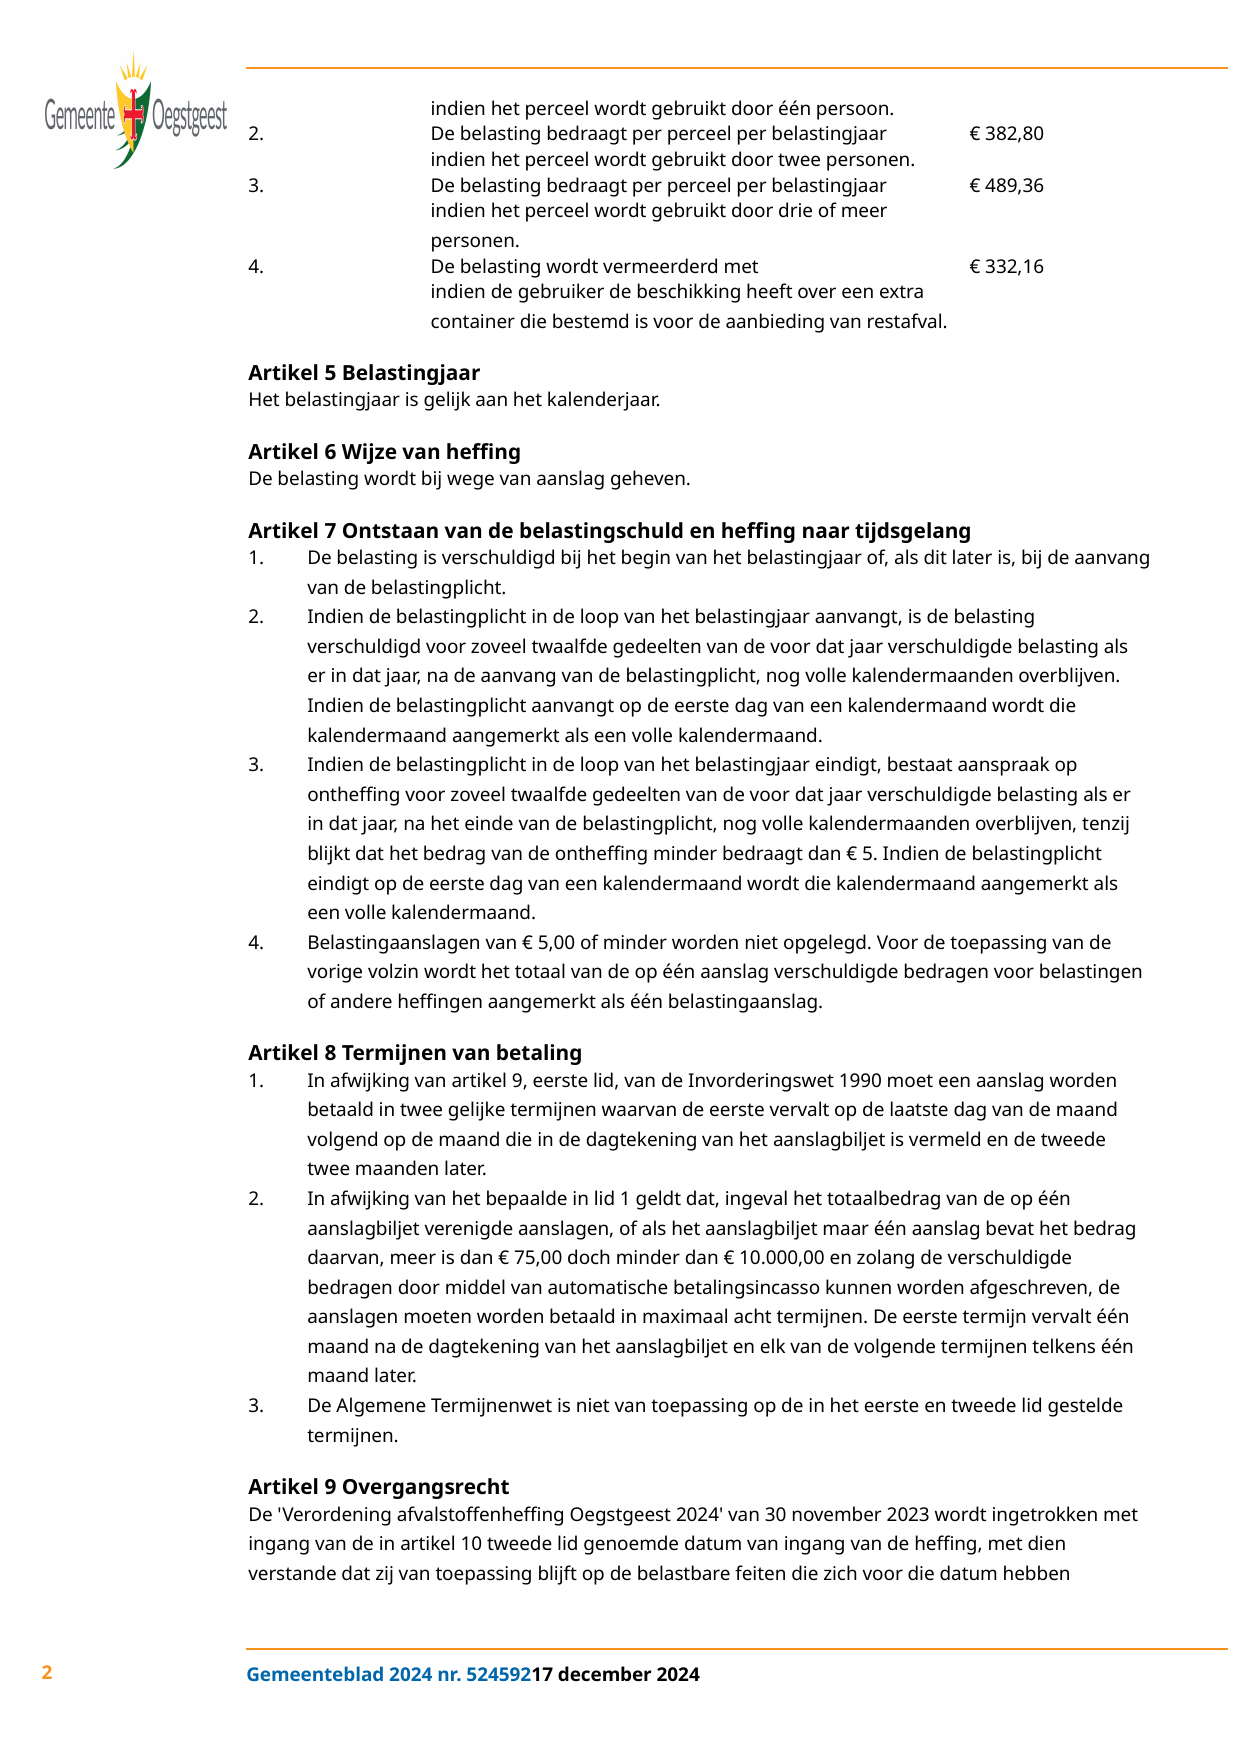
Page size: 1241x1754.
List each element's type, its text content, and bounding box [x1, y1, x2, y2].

picture [41, 47, 231, 172]
list Indien de belastingplicht in de loop van het belastingjaar aanvangt, is de belasting verschuldigd voor zoveel twaalfde gedeelten van de voor dat jaar verschuldigde belasting als er in dat jaar, na de aanvang van de belastingplicht, nog volle kalendermaanden overblijven. Indien de belastingplicht aanvangt op de eerste dag van een kalendermaand wordt die kalendermaand aangemerkt als een volle kalendermaand. [248, 603, 1152, 747]
table_cell 4. [248, 253, 430, 279]
list In afwijking van artikel 9, eerste lid, van de Invorderingswet 1990 moet een aanslag worden betaald in twee gelijke termijnen waarvan de eerste vervalt op de laatste dag van de maand volgend op de maand die in de dagtekening van het aanslagbiljet is vermeld en de tweede twee maanden later. [248, 1067, 1152, 1181]
text De 'Verordening afvalstoffenheffing Oegstgeest 2024' van 30 november 2023 wordt ingetrokken met ingang van de in artikel 10 tweede lid genoemde datum van ingang van de heffing, met dien verstande dat zij van toepassing blijft op de belastbare feiten die zich voor die datum hebben [248, 1501, 1152, 1586]
list Belastingaanslagen van € 5,00 of minder worden niet opgelegd. Voor de toepassing van de vorige volzin wordt het totaal van de op één aanslag verschuldigde bedragen voor belastingen of andere heffingen aangemerkt als één belastingaanslag. [248, 929, 1152, 1014]
table_cell De belasting bedraagt per perceel per belastingjaar [430, 172, 969, 198]
table_cell [248, 95, 430, 121]
list De belasting is verschuldigd bij het begin van het belastingjaar of, als dit later is, bij de aanvang van de belastingplicht. [248, 544, 1152, 599]
table_cell [969, 146, 1152, 172]
text Artikel 6 Wijze van heffing [248, 437, 1152, 465]
text De belasting wordt bij wege van aanslag geheven. [248, 465, 1152, 491]
table_cell indien het perceel wordt gebruikt door twee personen. [430, 146, 969, 172]
text Artikel 9 Overgangsrecht [248, 1472, 1152, 1501]
table_cell 3. [248, 172, 430, 198]
text Artikel 7 Ontstaan van de belastingschuld en heffing naar tijdsgelang [248, 516, 1152, 544]
text Het belastingjaar is gelijk aan het kalenderjaar. [248, 387, 1152, 412]
table_cell € 332,16 [969, 253, 1152, 279]
table_cell [969, 279, 1152, 334]
table_cell [248, 146, 430, 172]
table_cell indien de gebruiker de beschikking heeft over een extra container die bestemd is voor de aanbieding van restafval. [430, 279, 969, 334]
list Indien de belastingplicht in de loop van het belastingjaar eindigt, bestaat aanspraak op ontheffing voor zoveel twaalfde gedeelten van de voor dat jaar verschuldigde belasting als er in dat jaar, na het einde van de belastingplicht, nog volle kalendermaanden overblijven, tenzij blijkt dat het bedrag van de ontheffing minder bedraagt dan € 5. Indien de belastingplicht eindigt op de eerste dag van een kalendermaand wordt die kalendermaand aangemerkt als een volle kalendermaand. [248, 751, 1152, 925]
table_cell [248, 198, 430, 253]
table_cell € 382,80 [969, 121, 1152, 146]
table_cell indien het perceel wordt gebruikt door drie of meer personen. [430, 198, 969, 253]
list In afwijking van het bepaalde in lid 1 geldt dat, ingeval het totaalbedrag van de op één aanslagbiljet verenigde aanslagen, of als het aanslagbiljet maar één aanslag bevat het bedrag daarvan, meer is dan € 75,00 doch minder dan € 10.000,00 en zolang de verschuldigde bedragen door middel van automatische betalingsincasso kunnen worden afgeschreven, de aanslagen moeten worden betaald in maximaal acht termijnen. De eerste termijn vervalt één maand na de dagtekening van het aanslagbiljet en elk van de volgende termijnen telkens één maand later. [248, 1185, 1152, 1388]
text Artikel 5 Belastingjaar [248, 358, 1152, 387]
table_cell 2. [248, 121, 430, 146]
table_cell indien het perceel wordt gebruikt door één persoon. [430, 95, 969, 121]
table_cell [969, 95, 1152, 121]
text Artikel 8 Termijnen van betaling [248, 1038, 1152, 1067]
list De Algemene Termijnenwet is niet van toepassing op de in het eerste en tweede lid gestelde termijnen. [248, 1392, 1152, 1448]
table_cell [248, 279, 430, 334]
table_cell € 489,36 [969, 172, 1152, 198]
table_cell [969, 198, 1152, 253]
table_cell De belasting bedraagt per perceel per belastingjaar [430, 121, 969, 146]
table_cell De belasting wordt vermeerderd met [430, 253, 969, 279]
